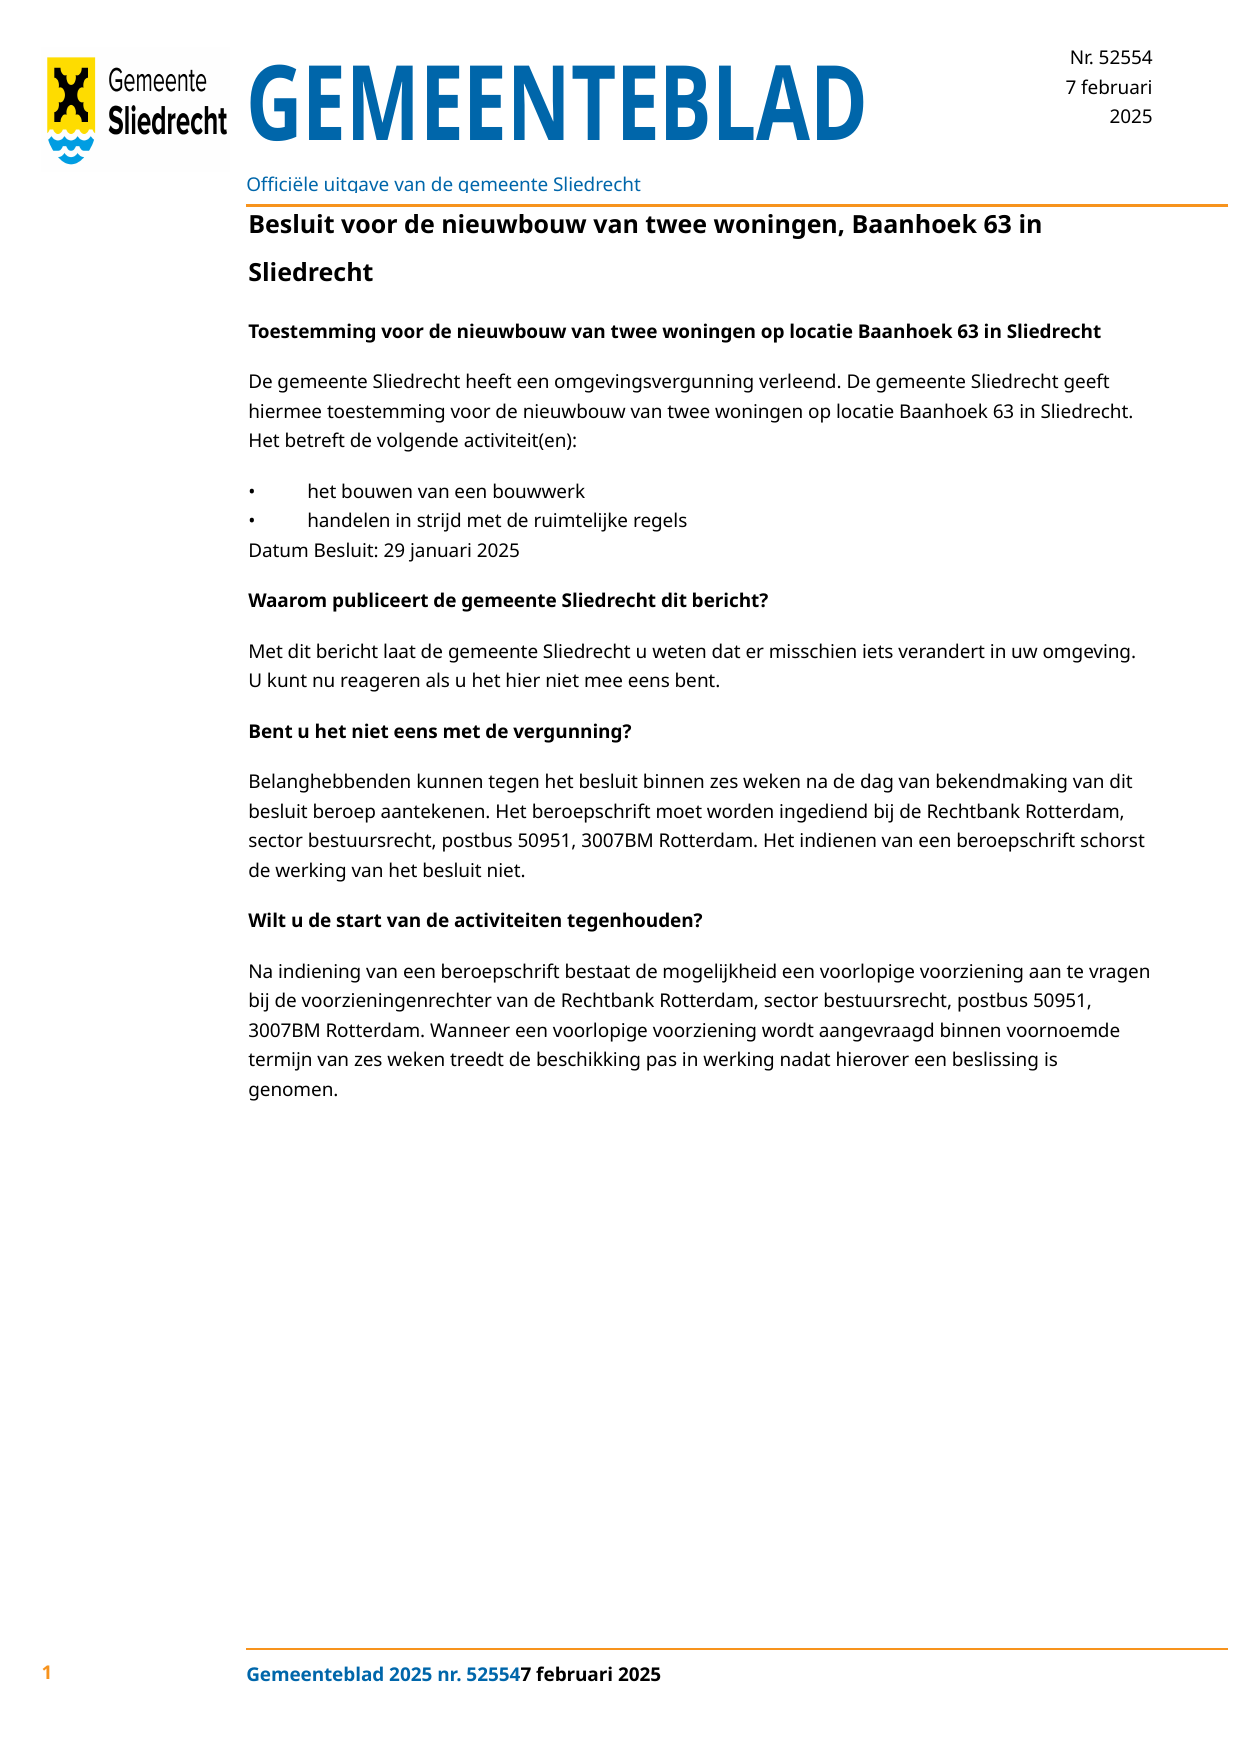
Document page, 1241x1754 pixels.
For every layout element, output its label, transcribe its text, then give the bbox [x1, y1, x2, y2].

text Na indiening van een beroepschrift bestaat de mogelijkheid een voorlopige voorziening aan te vragen bij de voorzieningenrechter van de Rechtbank Rotterdam, sector bestuursrecht, postbus 50951, 3007BM Rotterdam. Wanneer een voorlopige voorziening wordt aangevraagd binnen voornoemde termijn van zes weken treedt de beschikking pas in werking nadat hierover een beslissing is genomen. [248, 958, 1152, 1102]
list het bouwen van een bouwwerk [248, 478, 1152, 504]
text Datum Besluit: 29 januari 2025 [248, 537, 1152, 563]
text Wilt u de start van de activiteiten tegenhouden? [248, 907, 1152, 933]
text Bent u het niet eens met de vergunning? [248, 718, 1152, 744]
text Toestemming voor de nieuwbouw van twee woningen op locatie Baanhoek 63 in Sliedrecht [248, 318, 1152, 344]
text Waarom publiceert de gemeente Sliedrecht dit bericht? [248, 587, 1152, 613]
picture [41, 47, 231, 172]
text De gemeente Sliedrecht heeft een omgevingsvergunning verleend. De gemeente Sliedrecht geeft hiermee toestemming voor de nieuwbouw van twee woningen op locatie Baanhoek 63 in Sliedrecht. Het betreft de volgende activiteit(en): [248, 368, 1152, 453]
text Belanghebbenden kunnen tegen het besluit binnen zes weken na de dag van bekendmaking van dit besluit beroep aantekenen. Het beroepschrift moet worden ingediend bij de Rechtbank Rotterdam, sector bestuursrecht, postbus 50951, 3007BM Rotterdam. Het indienen van een beroepschrift schorst de werking van het besluit niet. [248, 768, 1152, 883]
list handelen in strijd met de ruimtelijke regels [248, 507, 1152, 533]
text Besluit voor de nieuwbouw van twee woningen, Baanhoek 63 in Sliedrecht [248, 207, 1152, 288]
text Met dit bericht laat de gemeente Sliedrecht u weten dat er misschien iets verandert in uw omgeving. U kunt nu reageren als u het hier niet mee eens bent. [248, 638, 1152, 693]
